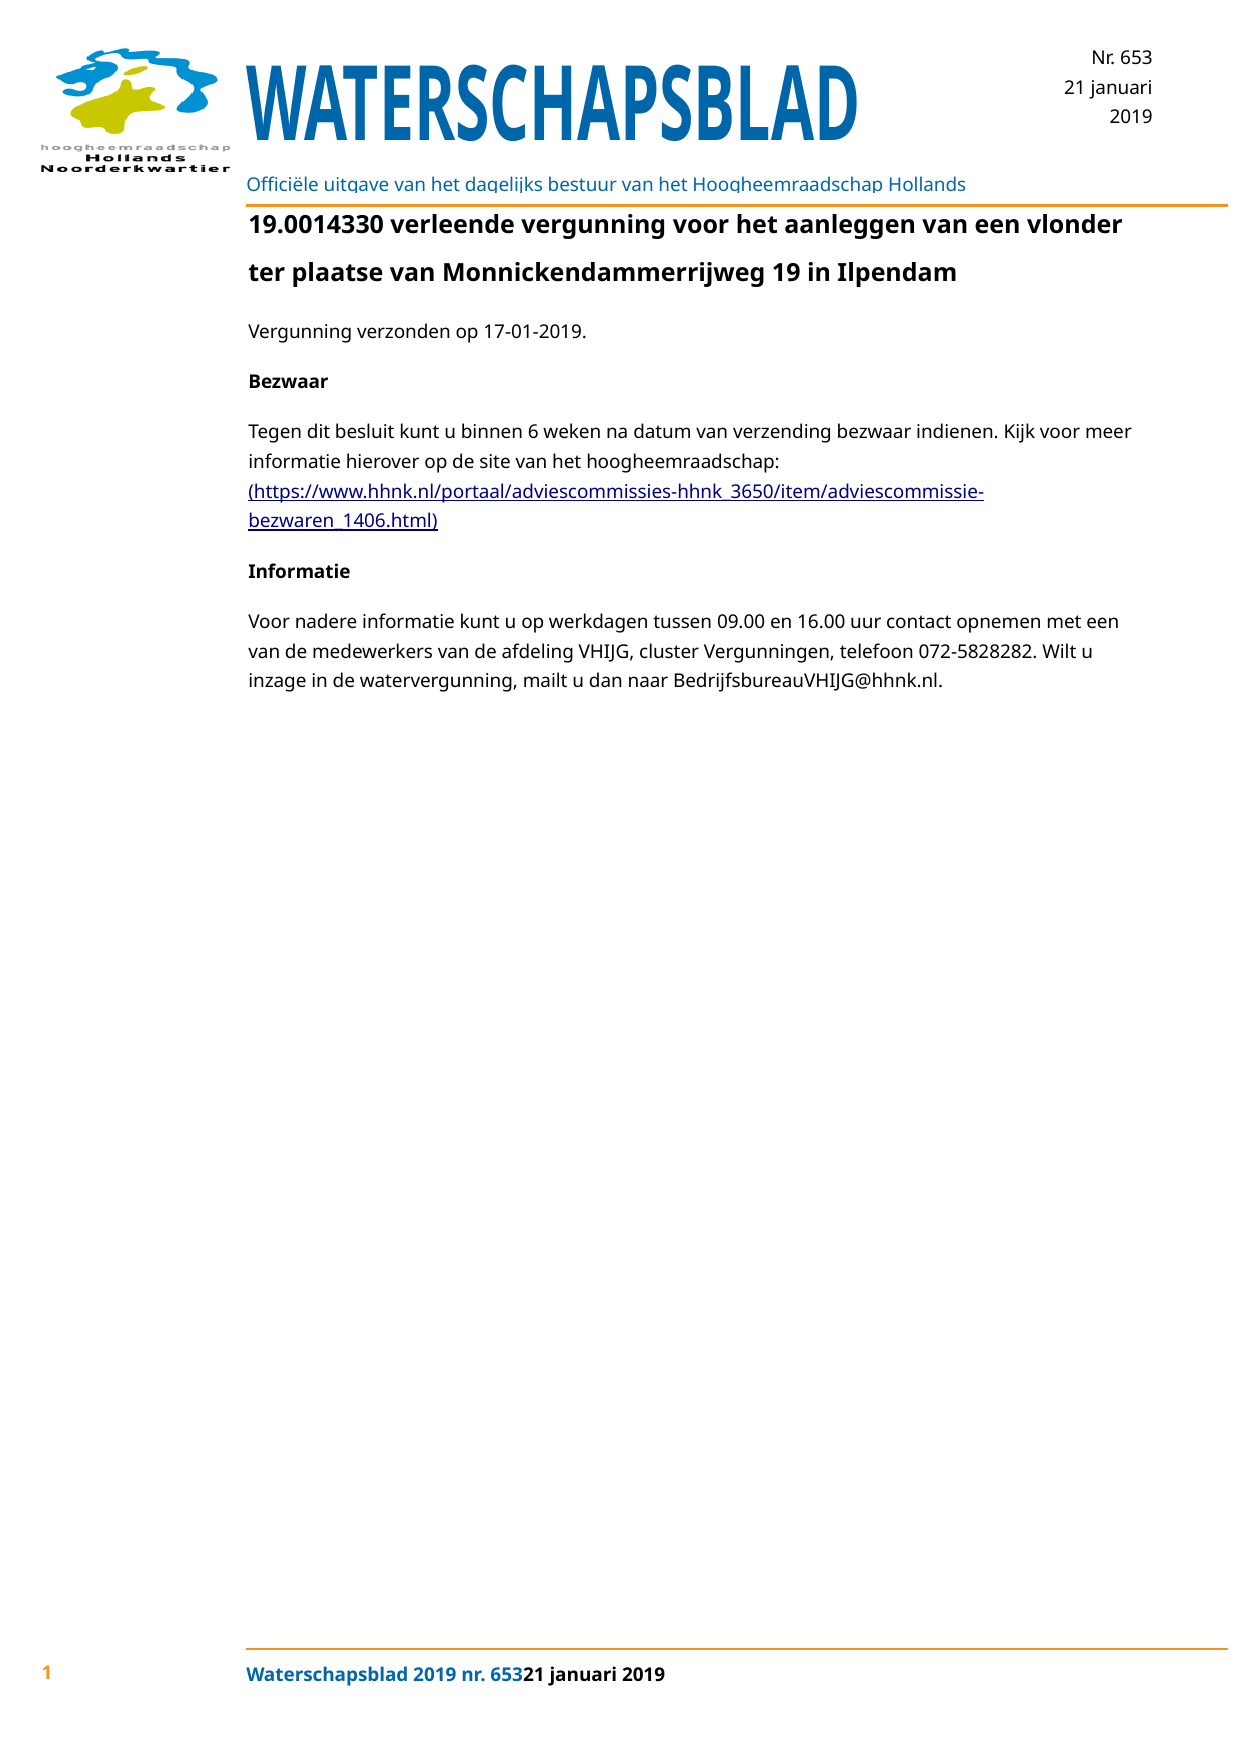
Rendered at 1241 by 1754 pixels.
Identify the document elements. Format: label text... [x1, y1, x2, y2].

picture [41, 47, 231, 172]
text Tegen dit besluit kunt u binnen 6 weken na datum van verzending bezwaar indienen. Kijk voor meer informatie hierover op de site van het hoogheemraadschap: (https://www.hhnk.nl/portaal/adviescommissies-hhnk_3650/item/adviescommissie-bezwaren_1406.html) [248, 419, 1152, 533]
text Informatie [248, 558, 1152, 584]
text Vergunning verzonden op 17-01-2019. [248, 318, 1152, 344]
text Bezwaar [248, 368, 1152, 394]
text Voor nadere informatie kunt u op werkdagen tussen 09.00 en 16.00 uur contact opnemen met een van de medewerkers van de afdeling VHIJG, cluster Vergunningen, telefoon 072-5828282. Wilt u inzage in de watervergunning, mailt u dan naar BedrijfsbureauVHIJG@hhnk.nl. [248, 608, 1152, 693]
text 19.0014330 verleende vergunning voor het aanleggen van een vlonder ter plaatse van Monnickendammerrijweg 19 in Ilpendam [248, 207, 1152, 288]
